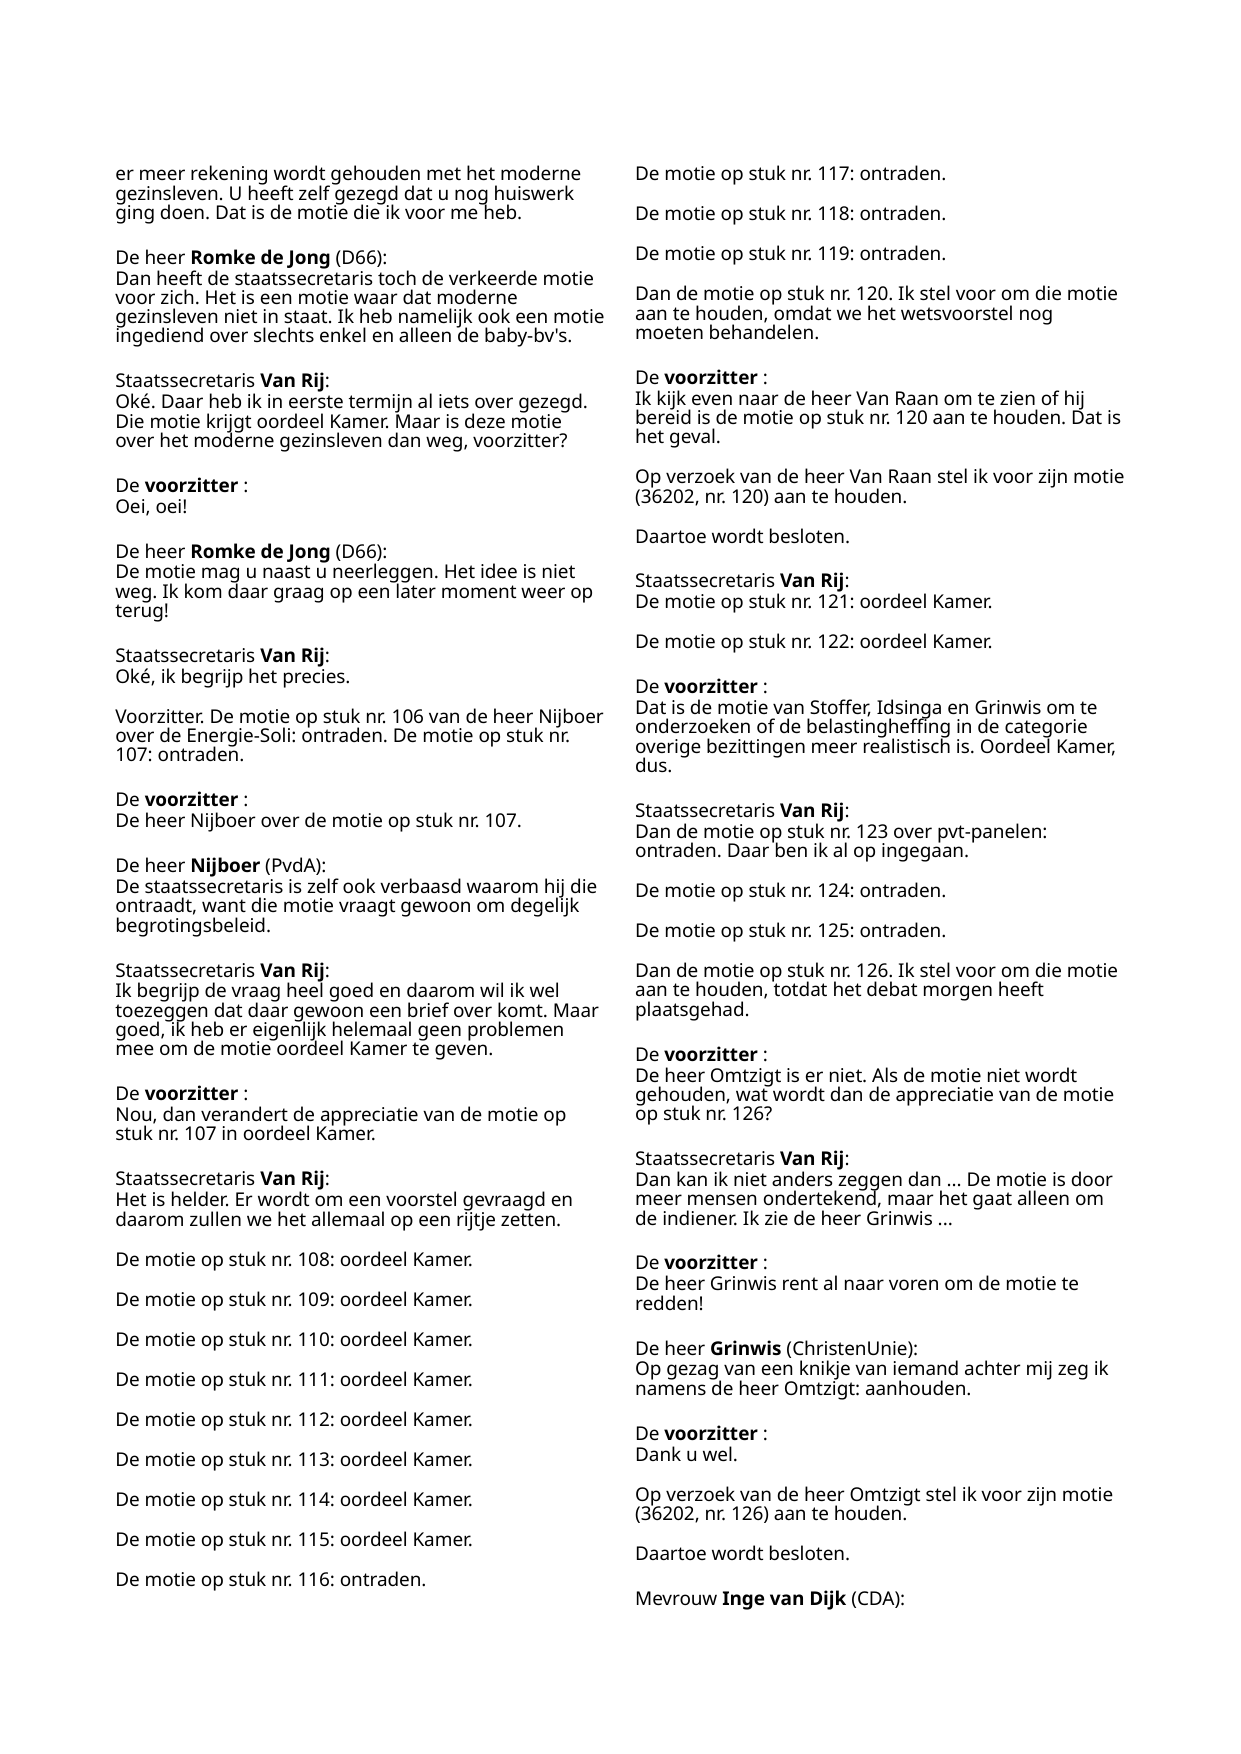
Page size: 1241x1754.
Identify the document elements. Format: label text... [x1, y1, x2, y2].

text De motie op stuk nr. 121: oordeel Kamer. [635, 593, 1125, 613]
text Op verzoek van de heer Omtzigt stel ik voor zijn motie (36202, nr. 126) aan te houden. [635, 1486, 1125, 1524]
text Dat is de motie van Stoffer, Idsinga en Grinwis om te onderzoeken of de belastingheffing in de categorie overige bezittingen meer realistisch is. Oordeel Kamer, dus. [635, 699, 1125, 776]
text De motie op stuk nr. 124: ontraden. [635, 882, 1125, 901]
text De motie op stuk nr. 118: ontraden. [635, 205, 1125, 224]
text De voorzitter : [635, 1249, 1125, 1275]
text De voorzitter : [635, 673, 1125, 699]
text De heer Nijboer (PvdA): [115, 852, 605, 878]
text Oké. Daar heb ik in eerste termijn al iets over gezegd. Die motie krijgt oordeel Kamer. Maar is deze motie over het moderne gezinsleven dan weg, voorzitter? [115, 393, 605, 451]
text er meer rekening wordt gehouden met het moderne gezinsleven. U heeft zelf gezegd dat u nog huiswerk ging doen. Dat is de motie die ik voor me heb. [115, 165, 605, 223]
text De voorzitter : [635, 1041, 1125, 1067]
text De heer Romke de Jong (D66): [115, 244, 605, 270]
text Staatssecretaris Van Rij: [635, 1145, 1125, 1171]
text Dan heeft de staatssecretaris toch de verkeerde motie voor zich. Het is een motie waar dat moderne gezinsleven niet in staat. Ik heb namelijk ook een motie ingediend over slechts enkel en alleen de baby-bv's. [115, 270, 605, 347]
text Ik kijk even naar de heer Van Raan om te zien of hij bereid is de motie op stuk nr. 120 aan te houden. Dat is het geval. [635, 390, 1125, 447]
text De heer Omtzigt is er niet. Als de motie niet wordt gehouden, wat wordt dan de appreciatie van de motie op stuk nr. 126? [635, 1067, 1125, 1124]
text De motie op stuk nr. 114: oordeel Kamer. [115, 1491, 605, 1510]
text Dank u wel. [635, 1446, 1125, 1465]
text Staatssecretaris Van Rij: [635, 797, 1125, 823]
text De voorzitter : [115, 787, 605, 812]
text De voorzitter : [635, 1420, 1125, 1446]
text Dan kan ik niet anders zeggen dan ... De motie is door meer mensen ondertekend, maar het gaat alleen om de indiener. Ik zie de heer Grinwis ... [635, 1171, 1125, 1229]
text Dan de motie op stuk nr. 120. Ik stel voor om die motie aan te houden, omdat we het wetsvoorstel nog moeten behandelen. [635, 285, 1125, 343]
text Staatssecretaris Van Rij: [115, 957, 605, 982]
text Op gezag van een knikje van iemand achter mij zeg ik namens de heer Omtzigt: aanhouden. [635, 1360, 1125, 1399]
text De voorzitter : [115, 472, 605, 498]
text De motie op stuk nr. 112: oordeel Kamer. [115, 1411, 605, 1430]
text Staatssecretaris Van Rij: [115, 642, 605, 668]
text De motie op stuk nr. 119: ontraden. [635, 245, 1125, 264]
text Dan de motie op stuk nr. 126. Ik stel voor om die motie aan te houden, totdat het debat morgen heeft plaatsgehad. [635, 962, 1125, 1020]
text De voorzitter : [115, 1080, 605, 1106]
text Ik begrijp de vraag heel goed en daarom wil ik wel toezeggen dat daar gewoon een brief over komt. Maar goed, ik heb er eigenlijk helemaal geen problemen mee om de motie oordeel Kamer te geven. [115, 982, 605, 1059]
text Op verzoek van de heer Van Raan stel ik voor zijn motie (36202, nr. 120) aan te houden. [635, 468, 1125, 507]
text De motie op stuk nr. 122: oordeel Kamer. [635, 633, 1125, 653]
text Voorzitter. De motie op stuk nr. 106 van de heer Nijboer over de Energie-Soli: ontraden. De motie op stuk nr. 107: ontraden. [115, 708, 605, 766]
text De motie op stuk nr. 125: ontraden. [635, 922, 1125, 941]
text De motie op stuk nr. 115: oordeel Kamer. [115, 1531, 605, 1550]
text Daartoe wordt besloten. [635, 528, 1125, 547]
text De motie op stuk nr. 117: ontraden. [635, 165, 1125, 184]
text Daartoe wordt besloten. [635, 1545, 1125, 1564]
text De motie op stuk nr. 110: oordeel Kamer. [115, 1331, 605, 1350]
text Het is helder. Er wordt om een voorstel gevraagd en daarom zullen we het allemaal op een rijtje zetten. [115, 1191, 605, 1230]
text Oei, oei! [115, 498, 605, 517]
text Nou, dan verandert de appreciatie van de motie op stuk nr. 107 in oordeel Kamer. [115, 1106, 605, 1145]
text De motie op stuk nr. 111: oordeel Kamer. [115, 1371, 605, 1390]
text De motie op stuk nr. 108: oordeel Kamer. [115, 1251, 605, 1270]
text Oké, ik begrijp het precies. [115, 668, 605, 687]
text Staatssecretaris Van Rij: [635, 568, 1125, 593]
text Dan de motie op stuk nr. 123 over pvt-panelen: ontraden. Daar ben ik al op ingegaan. [635, 823, 1125, 861]
text De motie op stuk nr. 109: oordeel Kamer. [115, 1291, 605, 1310]
text De heer Grinwis (ChristenUnie): [635, 1335, 1125, 1360]
text Staatssecretaris Van Rij: [115, 1166, 605, 1191]
text De voorzitter : [635, 364, 1125, 390]
text De heer Nijboer over de motie op stuk nr. 107. [115, 812, 605, 832]
text De staatssecretaris is zelf ook verbaasd waarom hij die ontraadt, want die motie vraagt gewoon om degelijk begrotingsbeleid. [115, 878, 605, 936]
text De motie mag u naast u neerleggen. Het idee is niet weg. Ik kom daar graag op een later moment weer op terug! [115, 563, 605, 621]
text De motie op stuk nr. 116: ontraden. [115, 1571, 605, 1590]
text Staatssecretaris Van Rij: [115, 368, 605, 393]
text De heer Grinwis rent al naar voren om de motie te redden! [635, 1275, 1125, 1314]
text Mevrouw Inge van Dijk (CDA): [635, 1585, 1125, 1611]
text De motie op stuk nr. 113: oordeel Kamer. [115, 1451, 605, 1470]
text De heer Romke de Jong (D66): [115, 538, 605, 563]
